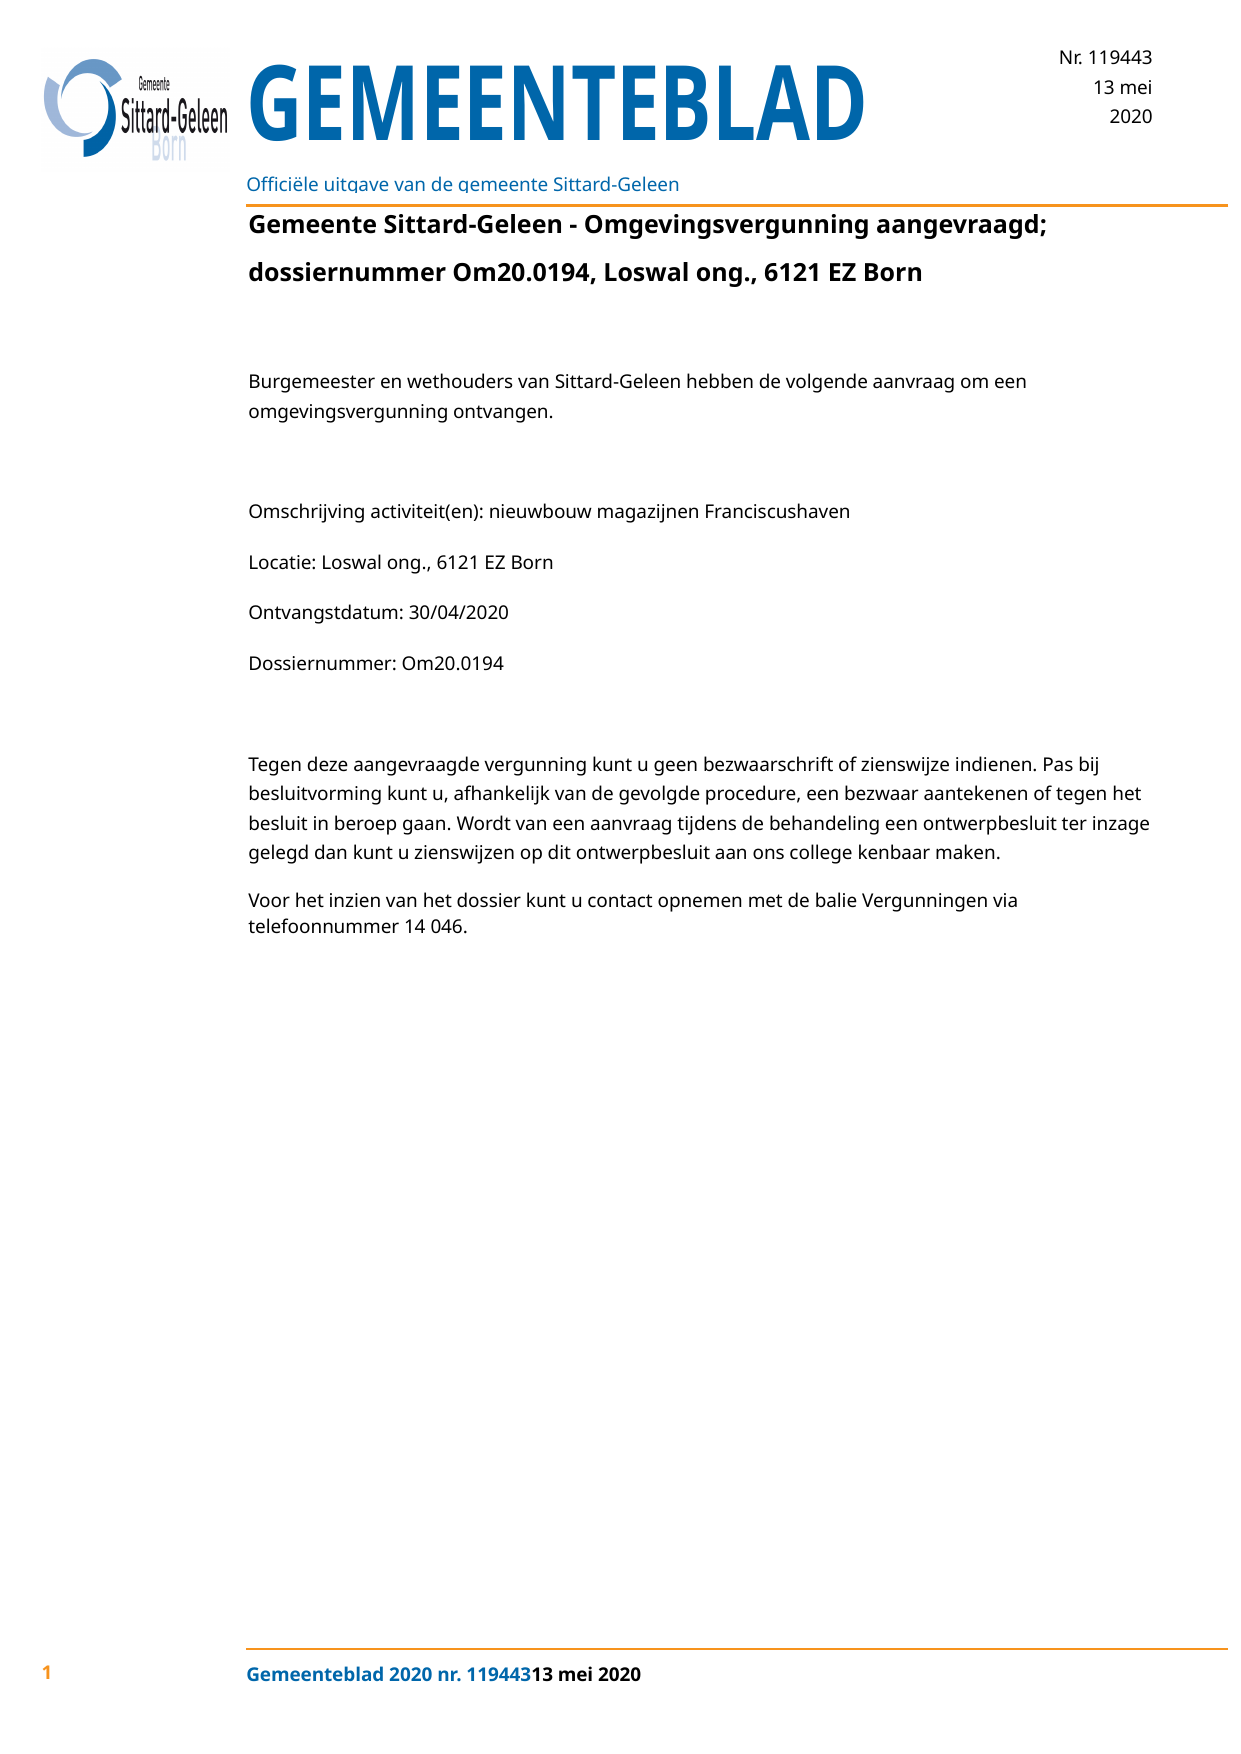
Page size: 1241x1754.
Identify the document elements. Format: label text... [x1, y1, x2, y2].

text Dossiernummer: Om20.0194 [248, 650, 1152, 676]
text Burgemeester en wethouders van Sittard-Geleen hebben de volgende aanvraag om een omgevingsvergunning ontvangen. [248, 368, 1152, 424]
text Locatie: Loswal ong., 6121 EZ Born [248, 549, 1152, 575]
text Omschrijving activiteit(en): nieuwbouw magazijnen Franciscushaven [248, 499, 1152, 524]
text Voor het inzien van het dossier kunt u contact opnemen met de balie Vergunningen via telefoonnummer 14 046. [248, 887, 1152, 939]
text Gemeente Sittard-Geleen - Omgevingsvergunning aangevraagd; dossiernummer Om20.0194, Loswal ong., 6121 EZ Born [248, 207, 1152, 288]
text Ontvangstdatum: 30/04/2020 [248, 599, 1152, 625]
picture [41, 47, 231, 172]
text Tegen deze aangevraagde vergunning kunt u geen bezwaarschrift of zienswijze indienen. Pas bij besluitvorming kunt u, afhankelijk van de gevolgde procedure, een bezwaar aantekenen of tegen het besluit in beroep gaan. Wordt van een aanvraag tijdens de behandeling een ontwerpbesluit ter inzage gelegd dan kunt u zienswijzen op dit ontwerpbesluit aan ons college kenbaar maken. [248, 751, 1152, 865]
